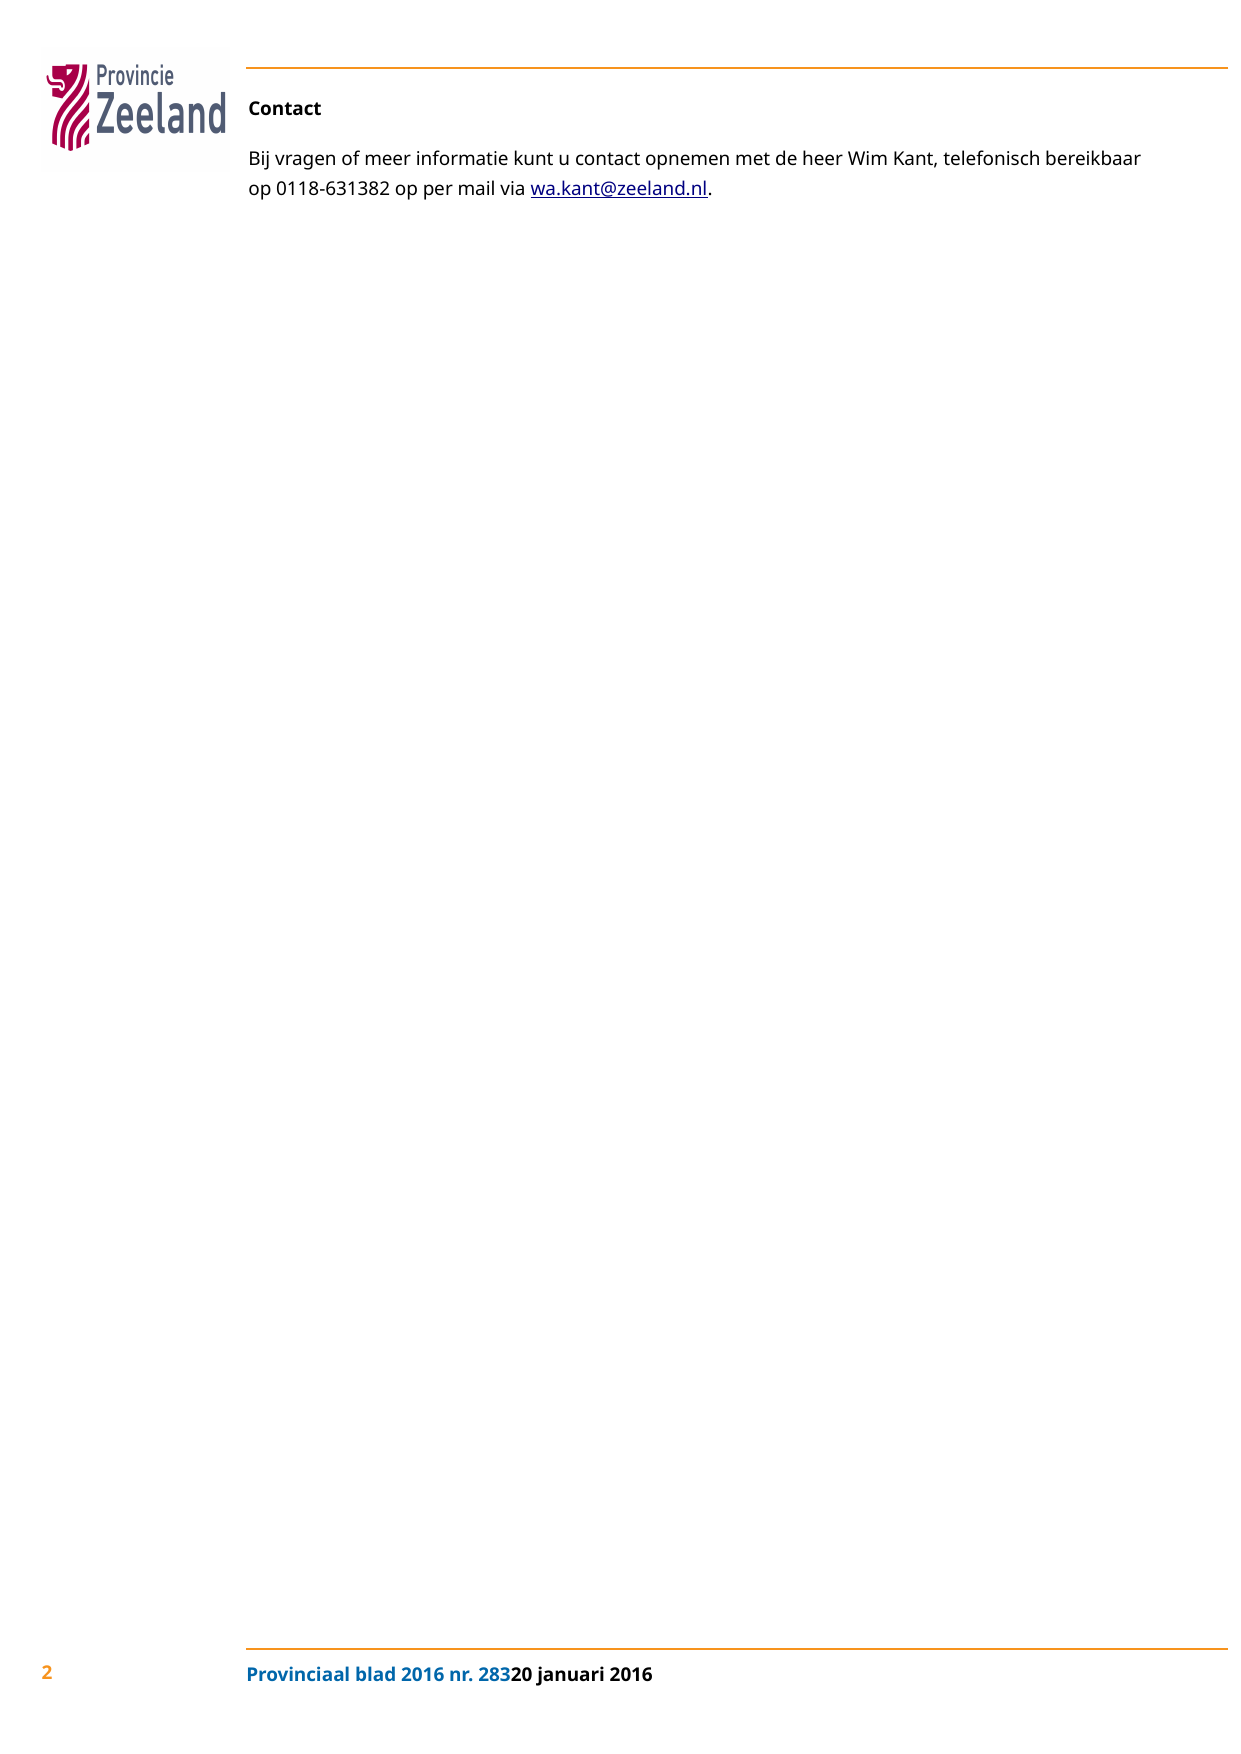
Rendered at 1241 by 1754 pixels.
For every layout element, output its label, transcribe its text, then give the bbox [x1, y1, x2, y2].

picture [41, 47, 231, 172]
text Bij vragen of meer informatie kunt u contact opnemen met de heer Wim Kant, telefonisch bereikbaar op 0118-631382 op per mail via wa.kant@zeeland.nl. [248, 145, 1152, 201]
text Contact [248, 95, 1152, 121]
